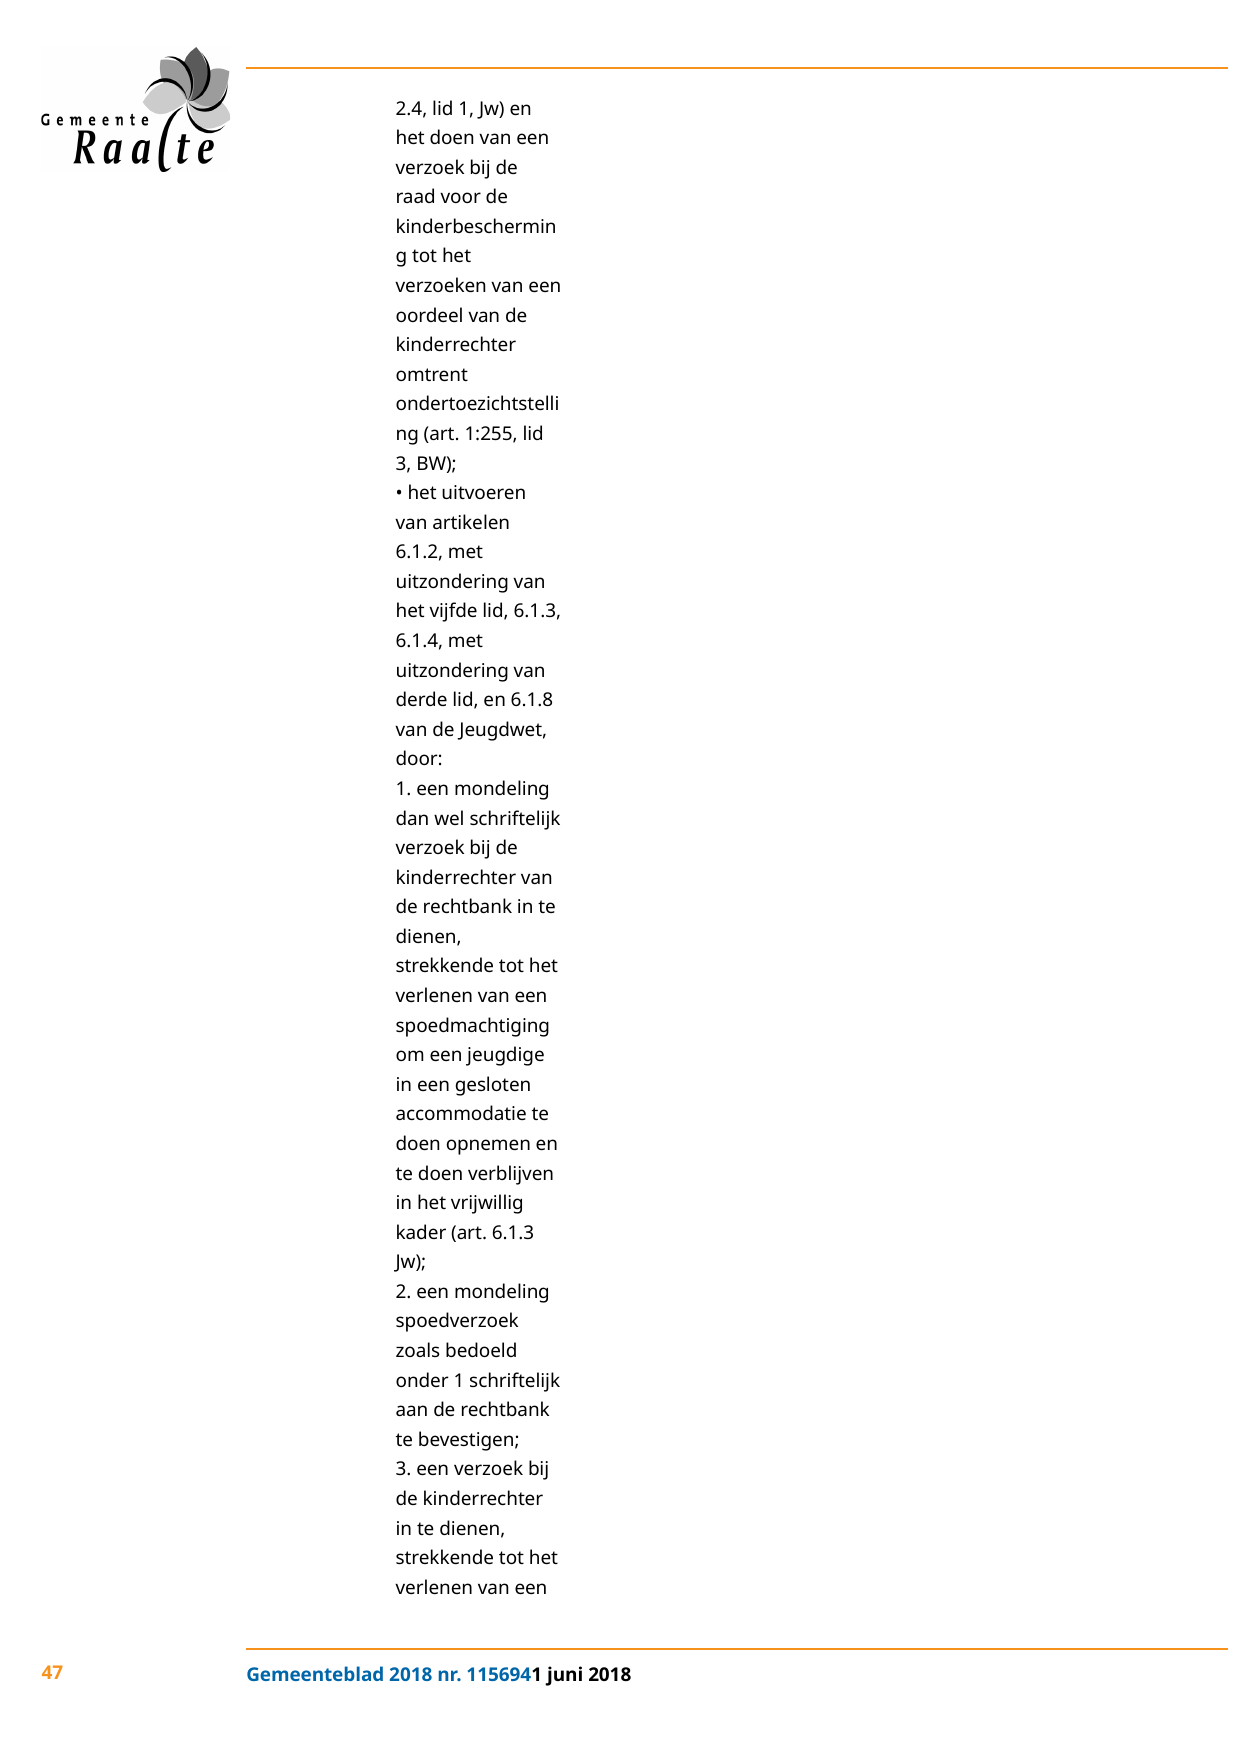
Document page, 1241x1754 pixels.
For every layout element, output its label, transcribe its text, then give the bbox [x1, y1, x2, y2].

table_cell [562, 95, 709, 1600]
table_cell 2.4, lid 1, Jw) en het doen van een verzoek bij de raad voor de kinderbescherming tot het verzoeken van een oordeel van de kinderrechter omtrent ondertoezichtstelling (art. 1:255, lid 3, BW); • het uitvoeren van artikelen 6.1.2, met uitzondering van het vijfde lid, 6.1.3, 6.1.4, met uitzondering van derde lid, en 6.1.8 van de Jeugdwet, door: 1. een mondeling dan wel schriftelijk verzoek bij de kinderrechter van de rechtbank in te dienen, strekkende tot het verlenen van een spoedmachtiging om een jeugdige in een gesloten accommodatie te doen opnemen en te doen verblijven in het vrijwillig kader (art. 6.1.3 Jw); 2. een mondeling spoedverzoek zoals bedoeld onder 1 schriftelijk aan de rechtbank te bevestigen; 3. een verzoek bij de kinderrechter in te dienen, strekkende tot het verlenen van een [395, 95, 562, 1600]
table_cell [248, 95, 395, 1600]
table_cell [857, 95, 1004, 1600]
picture [41, 47, 231, 172]
table_cell [709, 95, 857, 1600]
table_cell [1004, 95, 1152, 1600]
